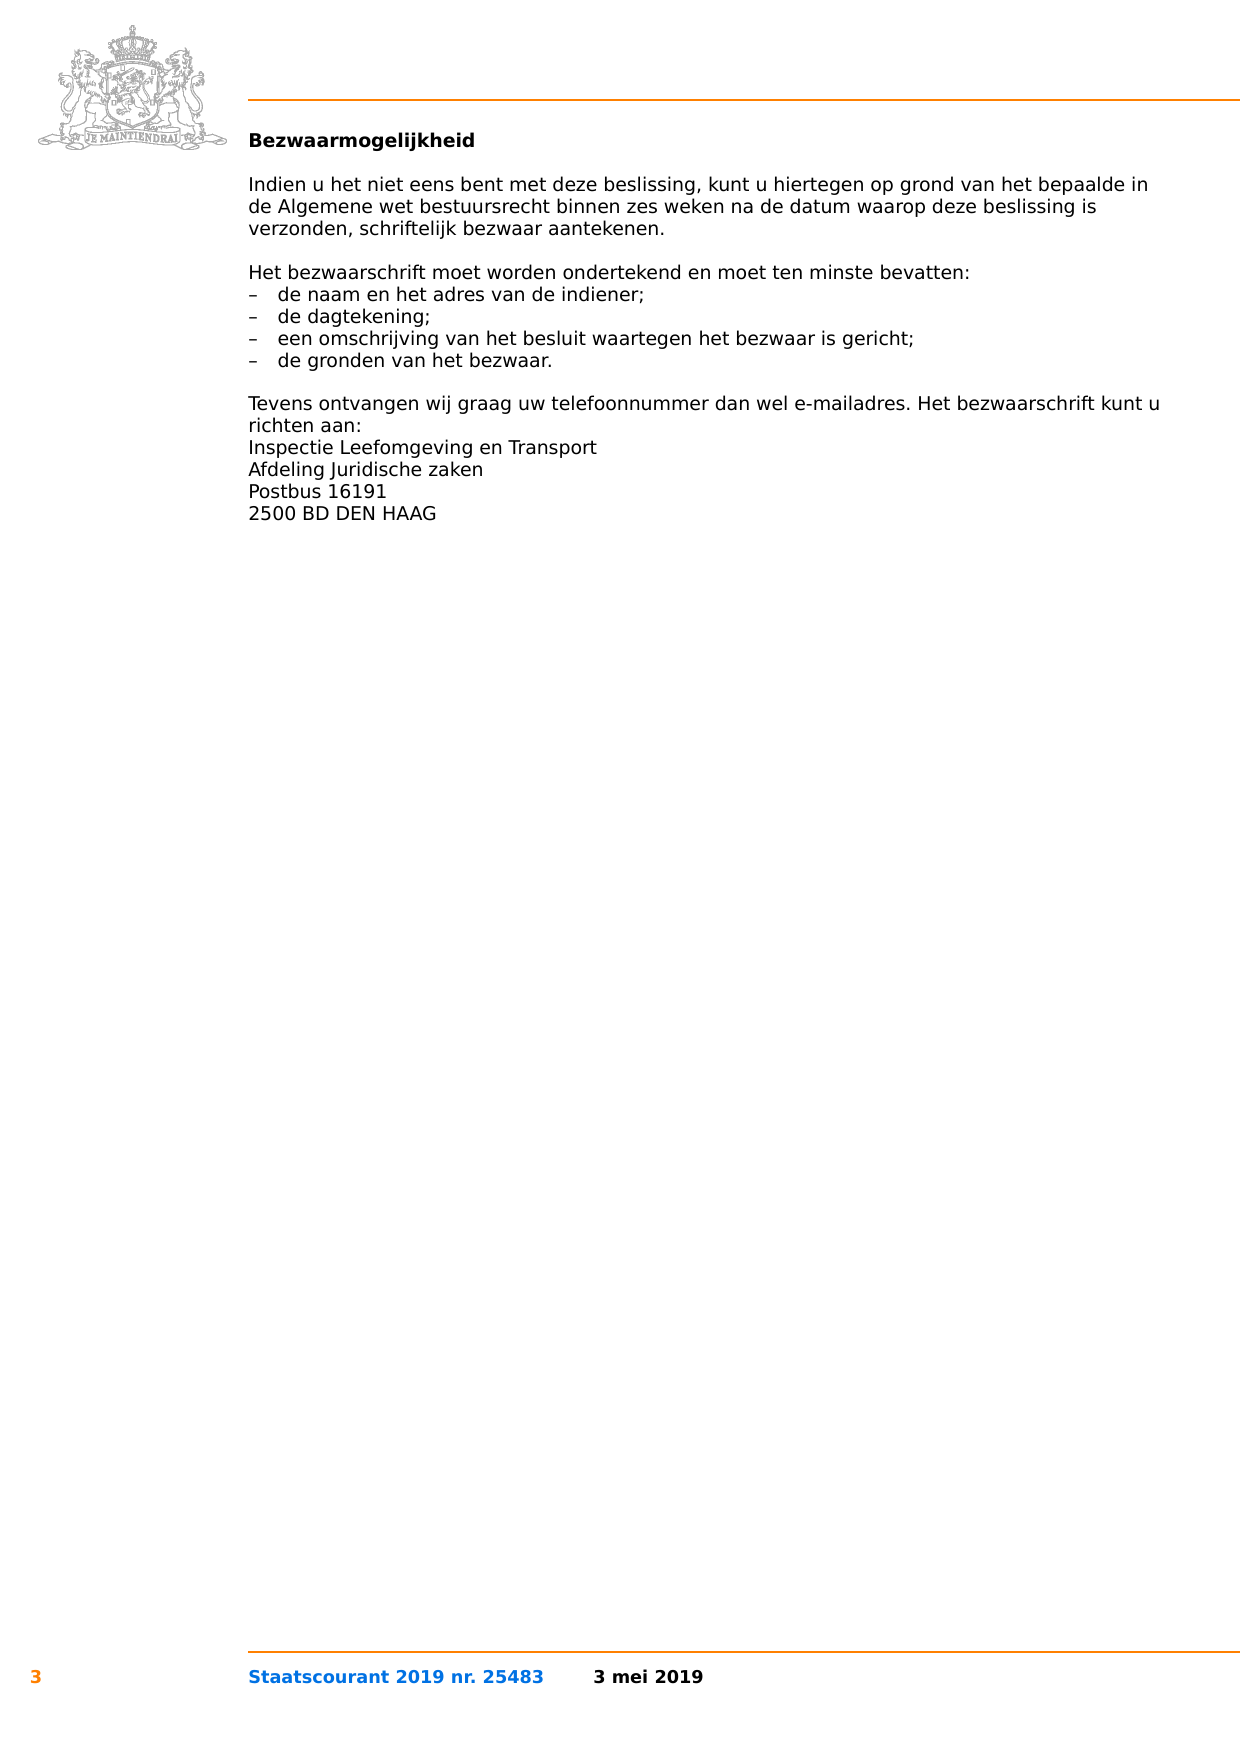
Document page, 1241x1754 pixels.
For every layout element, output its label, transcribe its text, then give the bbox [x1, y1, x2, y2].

text – de gronden van het bezwaar. [248, 349, 1163, 371]
text Indien u het niet eens bent met deze beslissing, kunt u hiertegen op grond van het bepaalde in de Algemene wet bestuursrecht binnen zes weken na de datum waarop deze beslissing is verzonden, schriftelijk bezwaar aantekenen. [248, 174, 1163, 240]
picture [38, 25, 227, 150]
text – de naam en het adres van de indiener; [248, 283, 1163, 306]
text Bezwaarmogelijkheid [248, 130, 1163, 152]
text Tevens ontvangen wij graag uw telefoonnummer dan wel e-mailadres. Het bezwaarschrift kunt u richten aan: [248, 393, 1163, 437]
text Inspectie Leefomgeving en Transport [248, 437, 1163, 459]
text – een omschrijving van het besluit waartegen het bezwaar is gericht; [248, 327, 1163, 349]
text Postbus 16191 [248, 481, 1163, 503]
text Het bezwaarschrift moet worden ondertekend en moet ten minste bevatten: [248, 262, 1163, 283]
text Afdeling Juridische zaken [248, 459, 1163, 481]
text 2500 BD DEN HAAG [248, 503, 1163, 525]
text – de dagtekening; [248, 306, 1163, 327]
